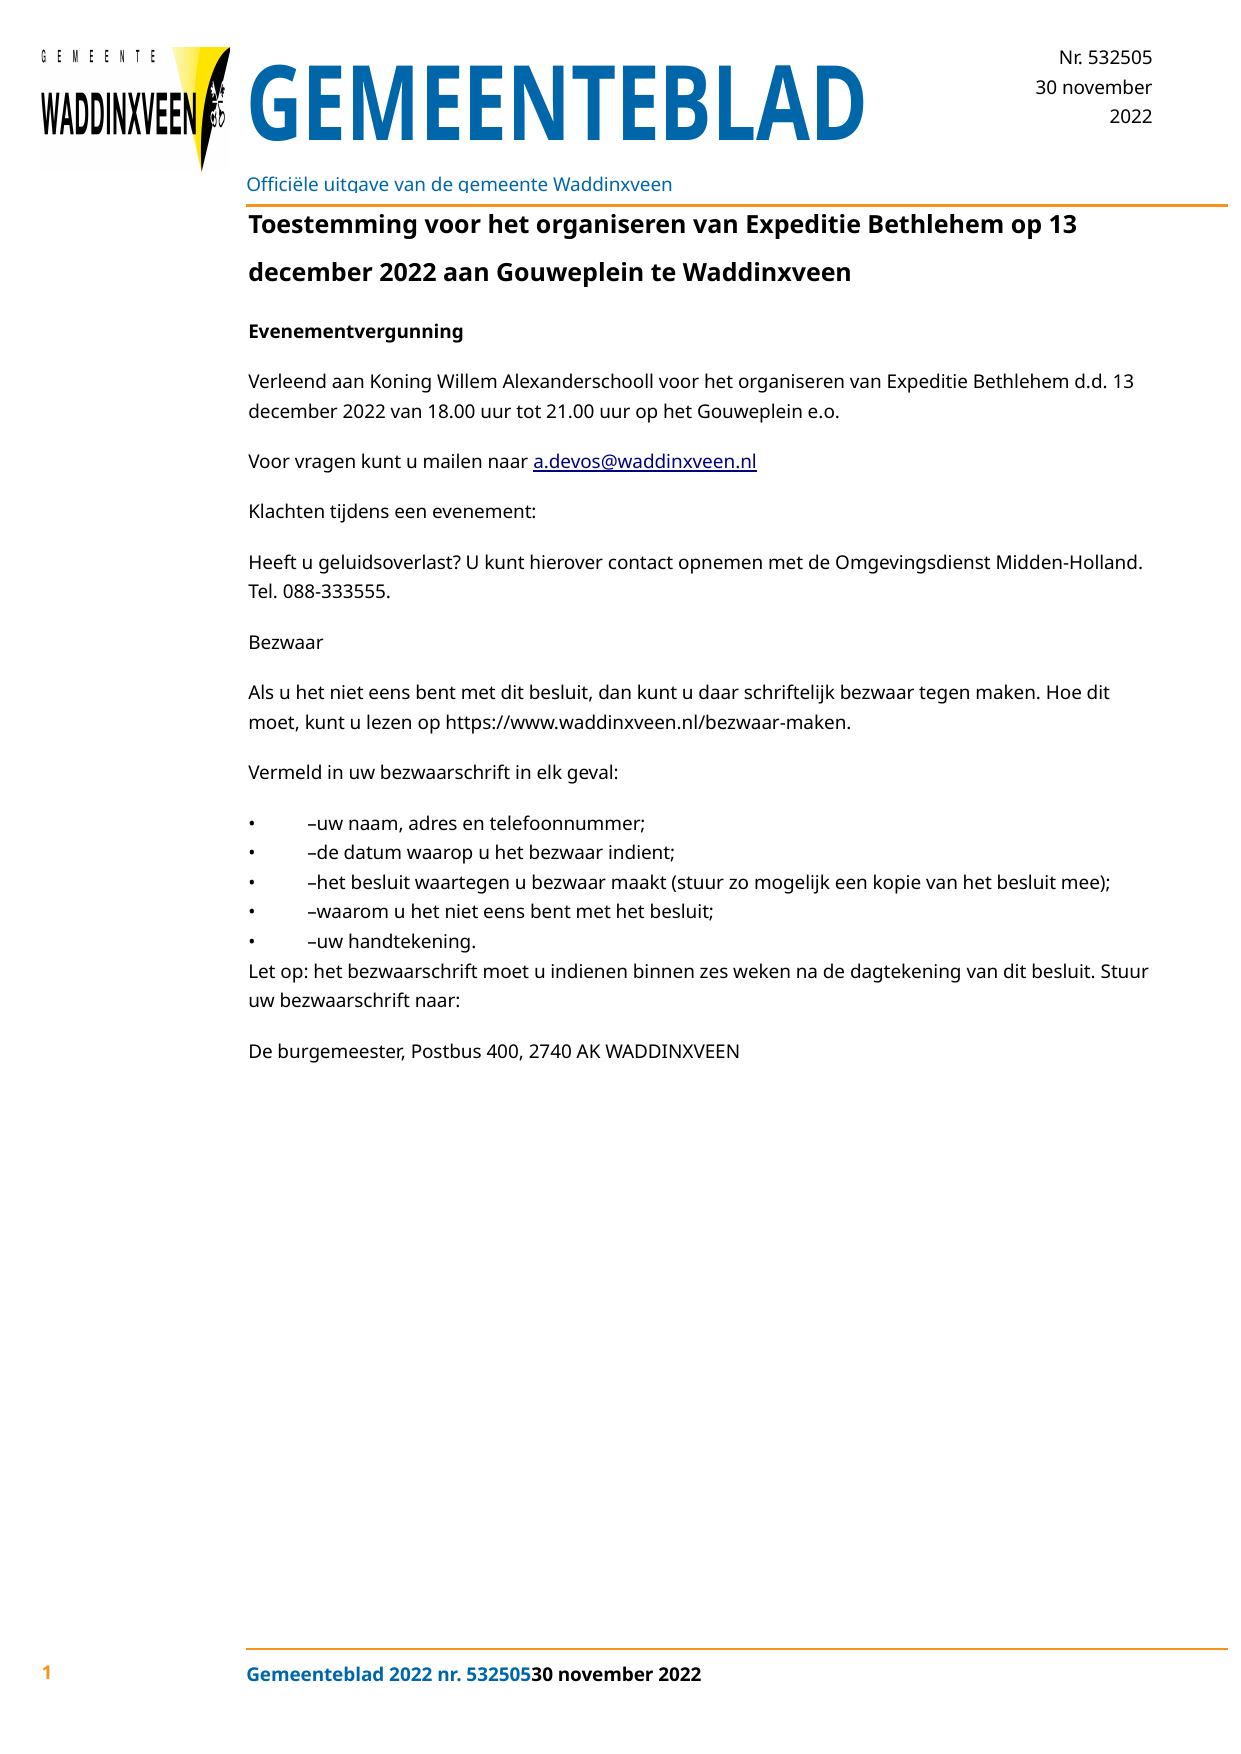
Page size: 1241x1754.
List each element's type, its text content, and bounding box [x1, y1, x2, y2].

text Evenementvergunning [248, 318, 1152, 344]
list –de datum waarop u het bezwaar indient; [248, 839, 1152, 865]
text De burgemeester, Postbus 400, 2740 AK WADDINXVEEN [248, 1038, 1152, 1064]
list –uw naam, adres en telefoonnummer; [248, 810, 1152, 836]
text Heeft u geluidsoverlast? U kunt hierover contact opnemen met de Omgevingsdienst Midden-Holland. Tel. 088-333555. [248, 549, 1152, 604]
picture [41, 47, 231, 172]
text Als u het niet eens bent met dit besluit, dan kunt u daar schriftelijk bezwaar tegen maken. Hoe dit moet, kunt u lezen op https://www.waddinxveen.nl/bezwaar-maken. [248, 679, 1152, 735]
text Toestemming voor het organiseren van Expeditie Bethlehem op 13 december 2022 aan Gouweplein te Waddinxveen [248, 207, 1152, 288]
list –waarom u het niet eens bent met het besluit; [248, 899, 1152, 924]
text Let op: het bezwaarschrift moet u indienen binnen zes weken na de dagtekening van dit besluit. Stuur uw bezwaarschrift naar: [248, 958, 1152, 1013]
text Klachten tijdens een evenement: [248, 499, 1152, 524]
text Voor vragen kunt u mailen naar a.devos@waddinxveen.nl [248, 448, 1152, 474]
text Vermeld in uw bezwaarschrift in elk geval: [248, 759, 1152, 785]
list –het besluit waartegen u bezwaar maakt (stuur zo mogelijk een kopie van het besluit mee); [248, 869, 1152, 895]
text Bezwaar [248, 629, 1152, 655]
list –uw handtekening. [248, 928, 1152, 954]
text Verleend aan Koning Willem Alexanderschooll voor het organiseren van Expeditie Bethlehem d.d. 13 december 2022 van 18.00 uur tot 21.00 uur op het Gouweplein e.o. [248, 368, 1152, 424]
